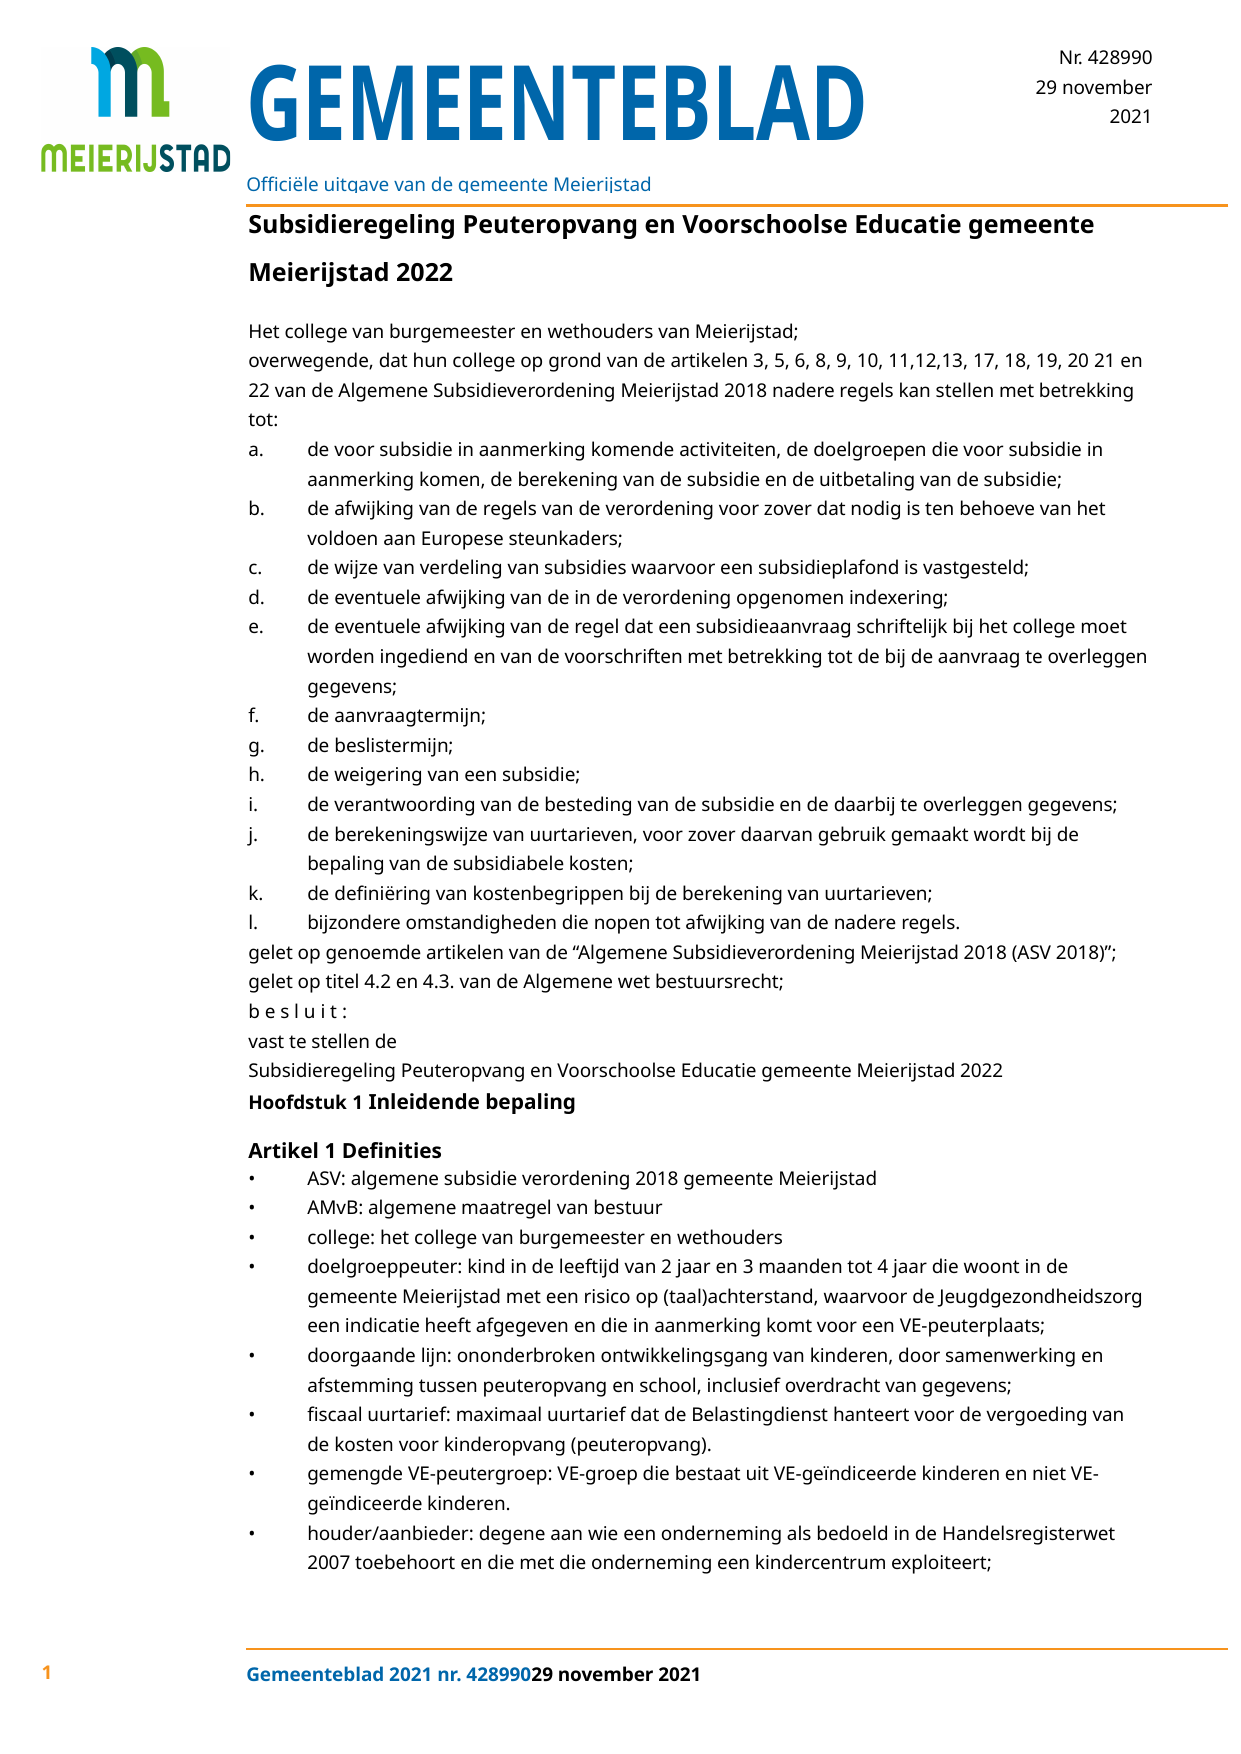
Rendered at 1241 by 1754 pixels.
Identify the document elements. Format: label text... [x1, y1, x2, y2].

text Subsidieregeling Peuteropvang en Voorschoolse Educatie gemeente Meierijstad 2022 [248, 1057, 1152, 1083]
list de wijze van verdeling van subsidies waarvoor een subsidieplafond is vastgesteld; [248, 554, 1152, 580]
list fiscaal uurtarief: maximaal uurtarief dat de Belastingdienst hanteert voor de vergoeding van de kosten voor kinderopvang (peuteropvang). [248, 1401, 1152, 1457]
list de berekeningswijze van uurtarieven, voor zover daarvan gebruik gemaakt wordt bij de bepaling van de subsidiabele kosten; [248, 821, 1152, 876]
text gelet op titel 4.2 en 4.3. van de Algemene wet bestuursrecht; [248, 969, 1152, 994]
list de voor subsidie in aanmerking komende activiteiten, de doelgroepen die voor subsidie in aanmerking komen, de berekening van de subsidie en de uitbetaling van de subsidie; [248, 436, 1152, 492]
text b e s l u i t : [248, 998, 1152, 1024]
text Het college van burgemeester en wethouders van Meierijstad; [248, 318, 1152, 344]
text Hoofdstuk 1 Inleidende bepaling [248, 1087, 1152, 1116]
text Artikel 1 Definities [248, 1136, 1152, 1165]
picture [41, 47, 231, 172]
list de weigering van een subsidie; [248, 762, 1152, 787]
text overwegende, dat hun college op grond van de artikelen 3, 5, 6, 8, 9, 10, 11,12,13, 17, 18, 19, 20 21 en 22 van de Algemene Subsidieverordening Meierijstad 2018 nadere regels kan stellen met betrekking tot: [248, 347, 1152, 432]
list de aanvraagtermijn; [248, 702, 1152, 728]
list houder/aanbieder: degene aan wie een onderneming als bedoeld in de Handelsregisterwet 2007 toebehoort en die met die onderneming een kindercentrum exploiteert; [248, 1520, 1152, 1575]
list college: het college van burgemeester en wethouders [248, 1224, 1152, 1250]
list doelgroeppeuter: kind in de leeftijd van 2 jaar en 3 maanden tot 4 jaar die woont in de gemeente Meierijstad met een risico op (taal)achterstand, waarvoor de Jeugdgezondheidszorg een indicatie heeft afgegeven en die in aanmerking komt voor een VE-peuterplaats; [248, 1253, 1152, 1338]
list de eventuele afwijking van de in de verordening opgenomen indexering; [248, 584, 1152, 610]
list ASV: algemene subsidie verordening 2018 gemeente Meierijstad [248, 1165, 1152, 1191]
text vast te stellen de [248, 1028, 1152, 1054]
text gelet op genoemde artikelen van de “Algemene Subsidieverordening Meierijstad 2018 (ASV 2018)”; [248, 939, 1152, 965]
text Subsidieregeling Peuteropvang en Voorschoolse Educatie gemeente Meierijstad 2022 [248, 207, 1152, 288]
list bijzondere omstandigheden die nopen tot afwijking van de nadere regels. [248, 909, 1152, 935]
list AMvB: algemene maatregel van bestuur [248, 1194, 1152, 1220]
list de verantwoording van de besteding van de subsidie en de daarbij te overleggen gegevens; [248, 791, 1152, 817]
list de eventuele afwijking van de regel dat een subsidieaanvraag schriftelijk bij het college moet worden ingediend en van de voorschriften met betrekking tot de bij de aanvraag te overleggen gegevens; [248, 614, 1152, 699]
list doorgaande lijn: ononderbroken ontwikkelingsgang van kinderen, door samenwerking en afstemming tussen peuteropvang en school, inclusief overdracht van gegevens; [248, 1342, 1152, 1398]
list de definiëring van kostenbegrippen bij de berekening van uurtarieven; [248, 880, 1152, 906]
list de beslistermijn; [248, 732, 1152, 758]
list de afwijking van de regels van de verordening voor zover dat nodig is ten behoeve van het voldoen aan Europese steunkaders; [248, 495, 1152, 551]
list gemengde VE-peutergroep: VE-groep die bestaat uit VE-geïndiceerde kinderen en niet VE-geïndiceerde kinderen. [248, 1461, 1152, 1516]
